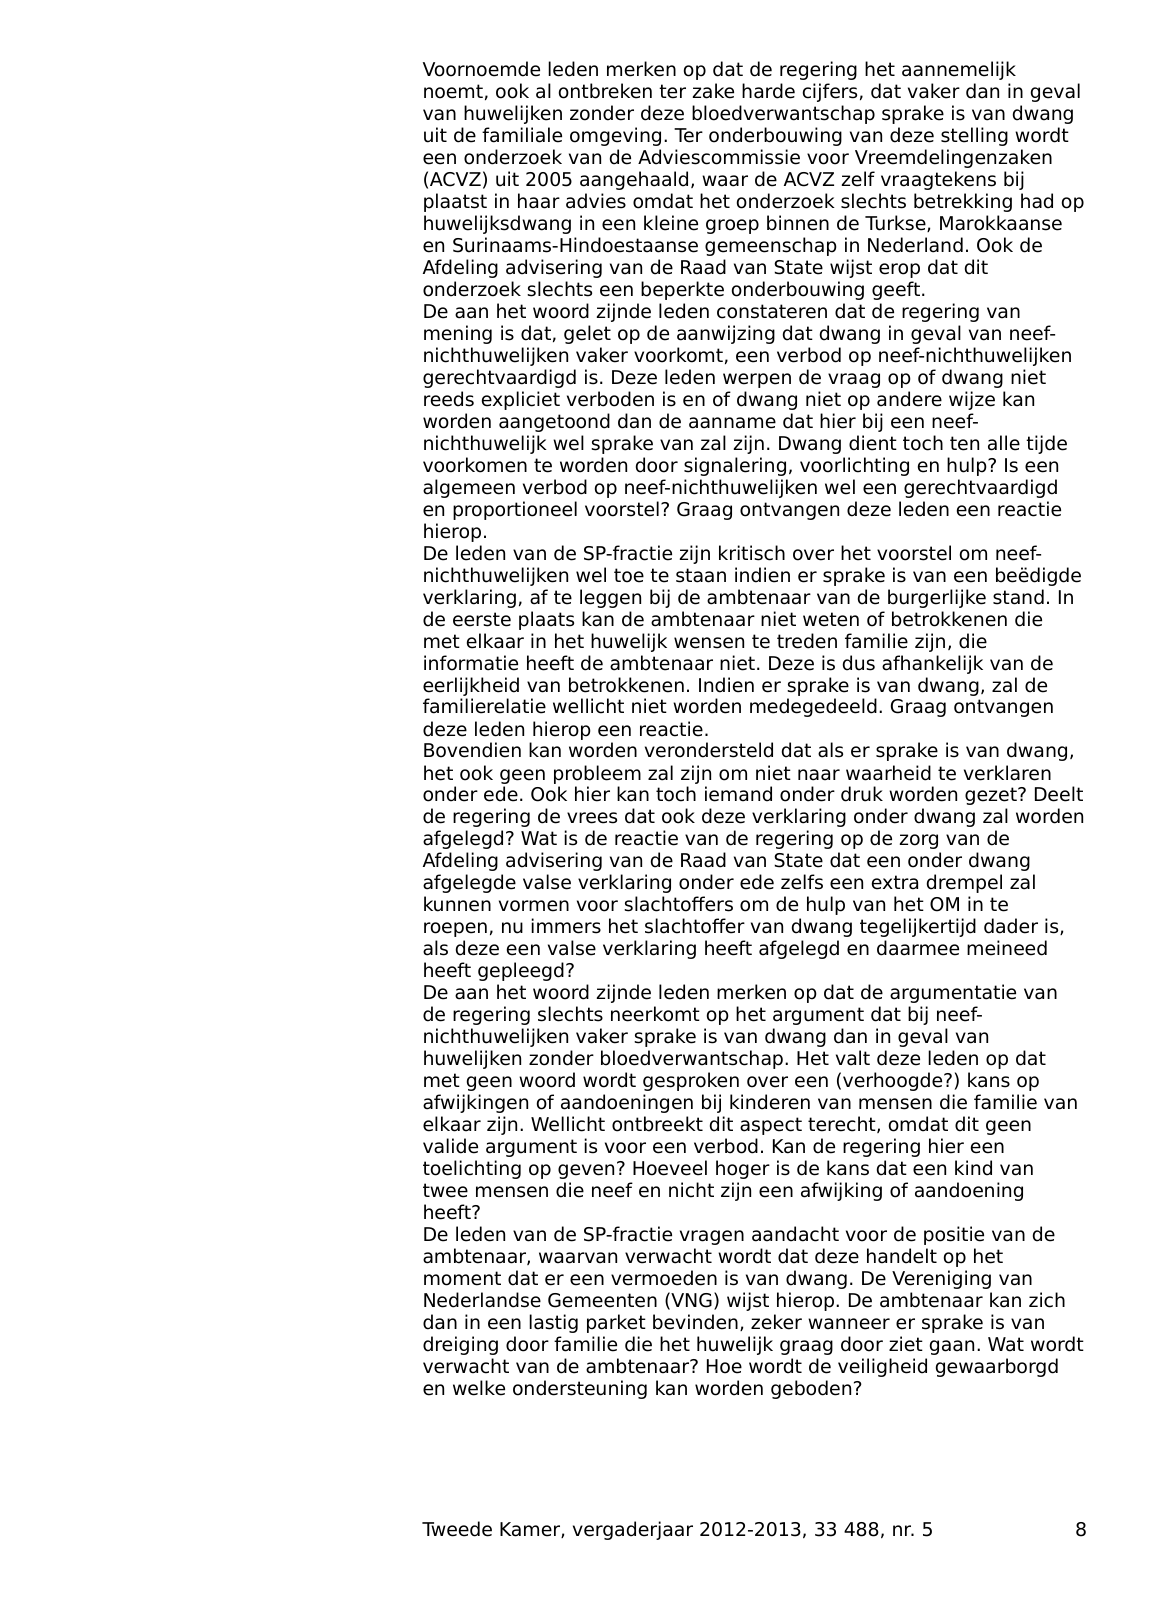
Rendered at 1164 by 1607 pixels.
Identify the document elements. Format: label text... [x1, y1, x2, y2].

text Voornoemde leden merken op dat de regering het aannemelijk noemt, ook al ontbreken ter zake harde cijfers, dat vaker dan in geval van huwelijken zonder deze bloedverwantschap sprake is van dwang uit de familiale omgeving. Ter onderbouwing van deze stelling wordt een onderzoek van de Adviescommissie voor Vreemdelingenzaken (ACVZ) uit 2005 aangehaald, waar de ACVZ zelf vraagtekens bij plaatst in haar advies omdat het onderzoek slechts betrekking had op huwelijksdwang in een kleine groep binnen de Turkse, Marokkaanse en Surinaams-Hindoestaanse gemeenschap in Nederland. Ook de Afdeling advisering van de Raad van State wijst erop dat dit onderzoek slechts een beperkte onderbouwing geeft. [422, 59, 1087, 301]
text Bovendien kan worden verondersteld dat als er sprake is van dwang, het ook geen probleem zal zijn om niet naar waarheid te verklaren onder ede. Ook hier kan toch iemand onder druk worden gezet? Deelt de regering de vrees dat ook deze verklaring onder dwang zal worden afgelegd? Wat is de reactie van de regering op de zorg van de Afdeling advisering van de Raad van State dat een onder dwang afgelegde valse verklaring onder ede zelfs een extra drempel zal kunnen vormen voor slachtoffers om de hulp van het OM in te roepen, nu immers het slachtoffer van dwang tegelijkertijd dader is, als deze een valse verklaring heeft afgelegd en daarmee meineed heeft gepleegd? [422, 740, 1087, 982]
text De aan het woord zijnde leden constateren dat de regering van mening is dat, gelet op de aanwijzing dat dwang in geval van neef-nichthuwelijken vaker voorkomt, een verbod op neef-nichthuwelijken gerechtvaardigd is. Deze leden werpen de vraag op of dwang niet reeds expliciet verboden is en of dwang niet op andere wijze kan worden aangetoond dan de aanname dat hier bij een neef-nichthuwelijk wel sprake van zal zijn. Dwang dient toch ten alle tijde voorkomen te worden door signalering, voorlichting en hulp? Is een algemeen verbod op neef-nichthuwelijken wel een gerechtvaardigd en proportioneel voorstel? Graag ontvangen deze leden een reactie hierop. [422, 301, 1087, 543]
text De leden van de SP-fractie zijn kritisch over het voorstel om neef-nichthuwelijken wel toe te staan indien er sprake is van een beëdigde verklaring, af te leggen bij de ambtenaar van de burgerlijke stand. In de eerste plaats kan de ambtenaar niet weten of betrokkenen die met elkaar in het huwelijk wensen te treden familie zijn, die informatie heeft de ambtenaar niet. Deze is dus afhankelijk van de eerlijkheid van betrokkenen. Indien er sprake is van dwang, zal de familierelatie wellicht niet worden medegedeeld. Graag ontvangen deze leden hierop een reactie. [422, 543, 1087, 740]
text De leden van de SP-fractie vragen aandacht voor de positie van de ambtenaar, waarvan verwacht wordt dat deze handelt op het moment dat er een vermoeden is van dwang. De Vereniging van Nederlandse Gemeenten (VNG) wijst hierop. De ambtenaar kan zich dan in een lastig parket bevinden, zeker wanneer er sprake is van dreiging door familie die het huwelijk graag door ziet gaan. Wat wordt verwacht van de ambtenaar? Hoe wordt de veiligheid gewaarborgd en welke ondersteuning kan worden geboden? [422, 1224, 1087, 1400]
text De aan het woord zijnde leden merken op dat de argumentatie van de regering slechts neerkomt op het argument dat bij neef-nichthuwelijken vaker sprake is van dwang dan in geval van huwelijken zonder bloedverwantschap. Het valt deze leden op dat met geen woord wordt gesproken over een (verhoogde?) kans op afwijkingen of aandoeningen bij kinderen van mensen die familie van elkaar zijn. Wellicht ontbreekt dit aspect terecht, omdat dit geen valide argument is voor een verbod. Kan de regering hier een toelichting op geven? Hoeveel hoger is de kans dat een kind van twee mensen die neef en nicht zijn een afwijking of aandoening heeft? [422, 982, 1087, 1224]
